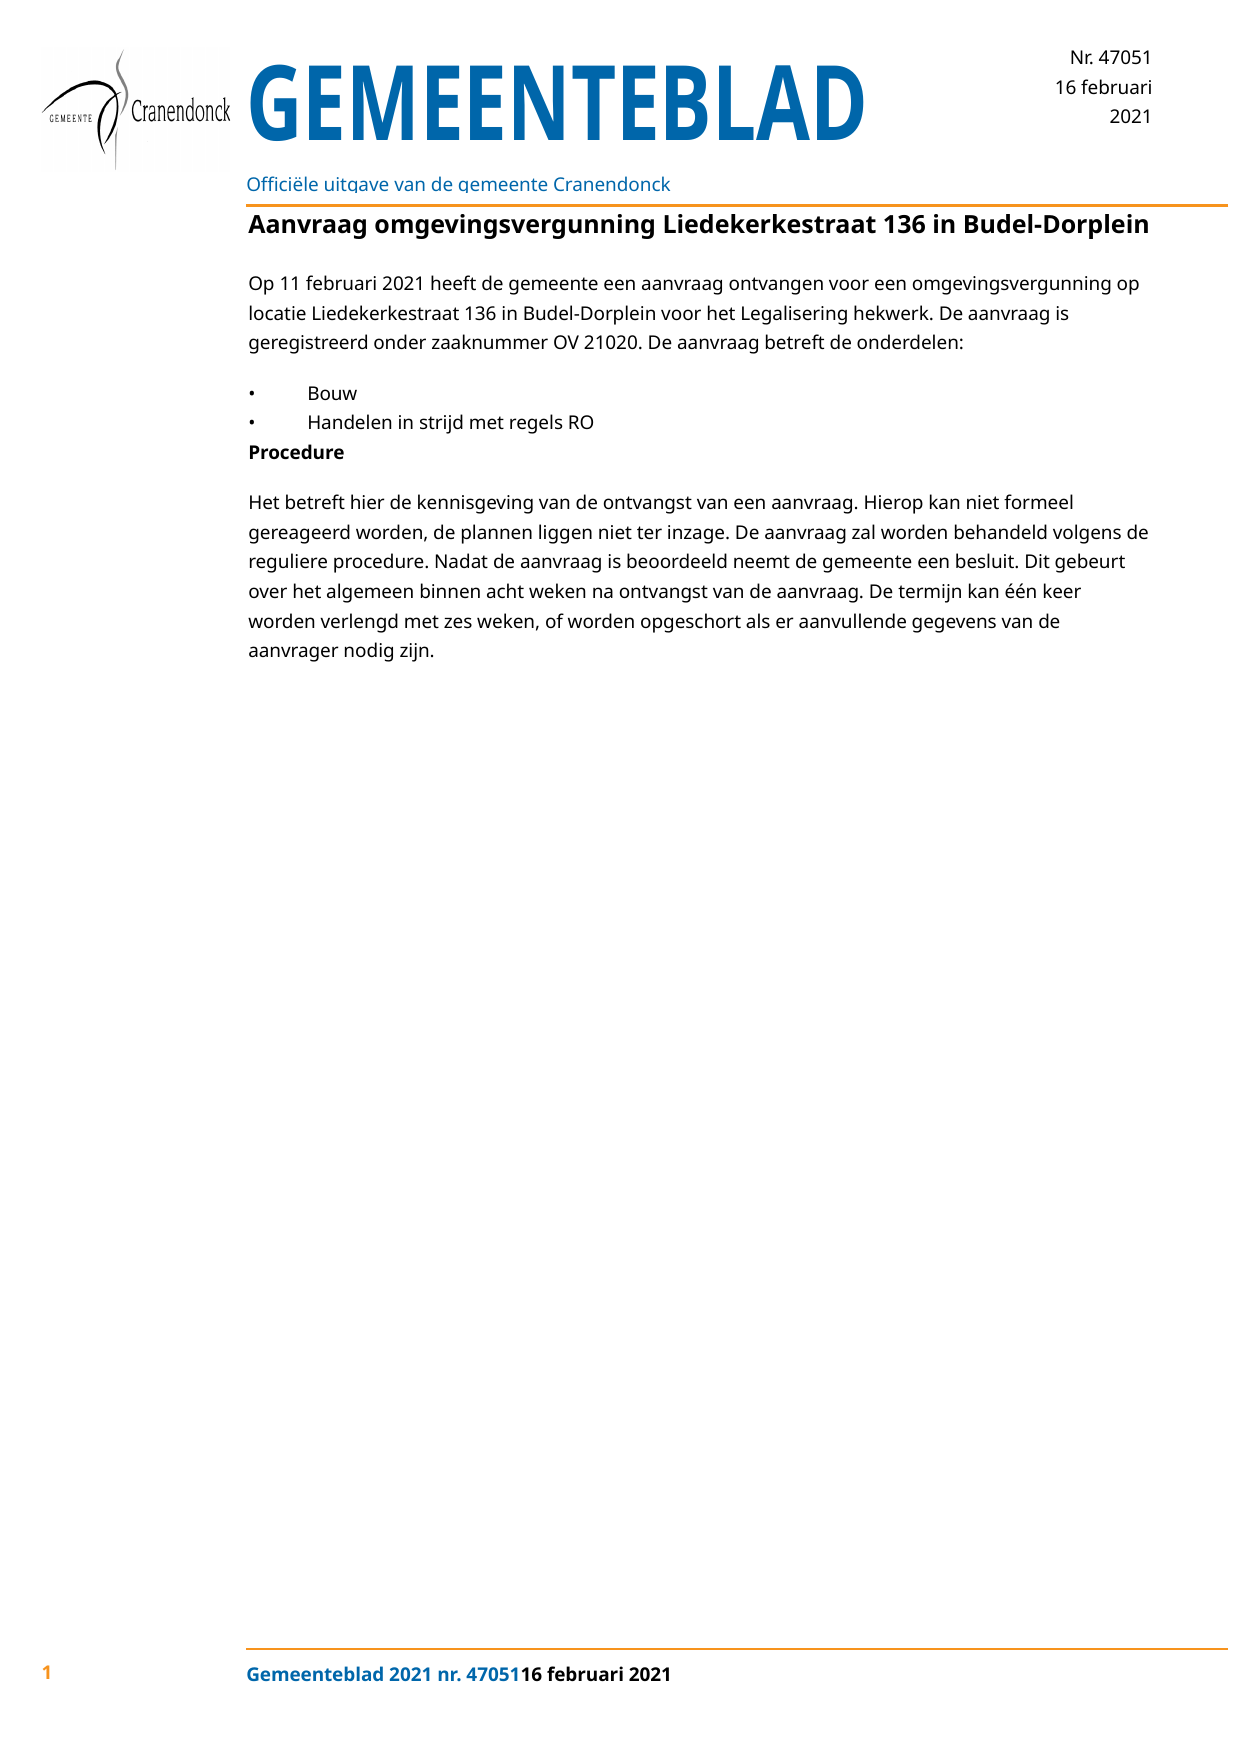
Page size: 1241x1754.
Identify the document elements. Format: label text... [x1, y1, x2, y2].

text Het betreft hier de kennisgeving van de ontvangst van een aanvraag. Hierop kan niet formeel gereageerd worden, de plannen liggen niet ter inzage. De aanvraag zal worden behandeld volgens de reguliere procedure. Nadat de aanvraag is beoordeeld neemt de gemeente een besluit. Dit gebeurt over het algemeen binnen acht weken na ontvangst van de aanvraag. De termijn kan één keer worden verlengd met zes weken, of worden opgeschort als er aanvullende gegevens van de aanvrager nodig zijn. [248, 489, 1152, 663]
list Handelen in strijd met regels RO [248, 409, 1152, 435]
picture [41, 47, 231, 172]
text Op 11 februari 2021 heeft de gemeente een aanvraag ontvangen voor een omgevingsvergunning op locatie Liedekerkestraat 136 in Budel-Dorplein voor het Legalisering hekwerk. De aanvraag is geregistreerd onder zaaknummer OV 21020. De aanvraag betreft de onderdelen: [248, 270, 1152, 355]
text Aanvraag omgevingsvergunning Liedekerkestraat 136 in Budel-Dorplein [248, 207, 1152, 241]
list Bouw [248, 380, 1152, 406]
text Procedure [248, 439, 1152, 465]
